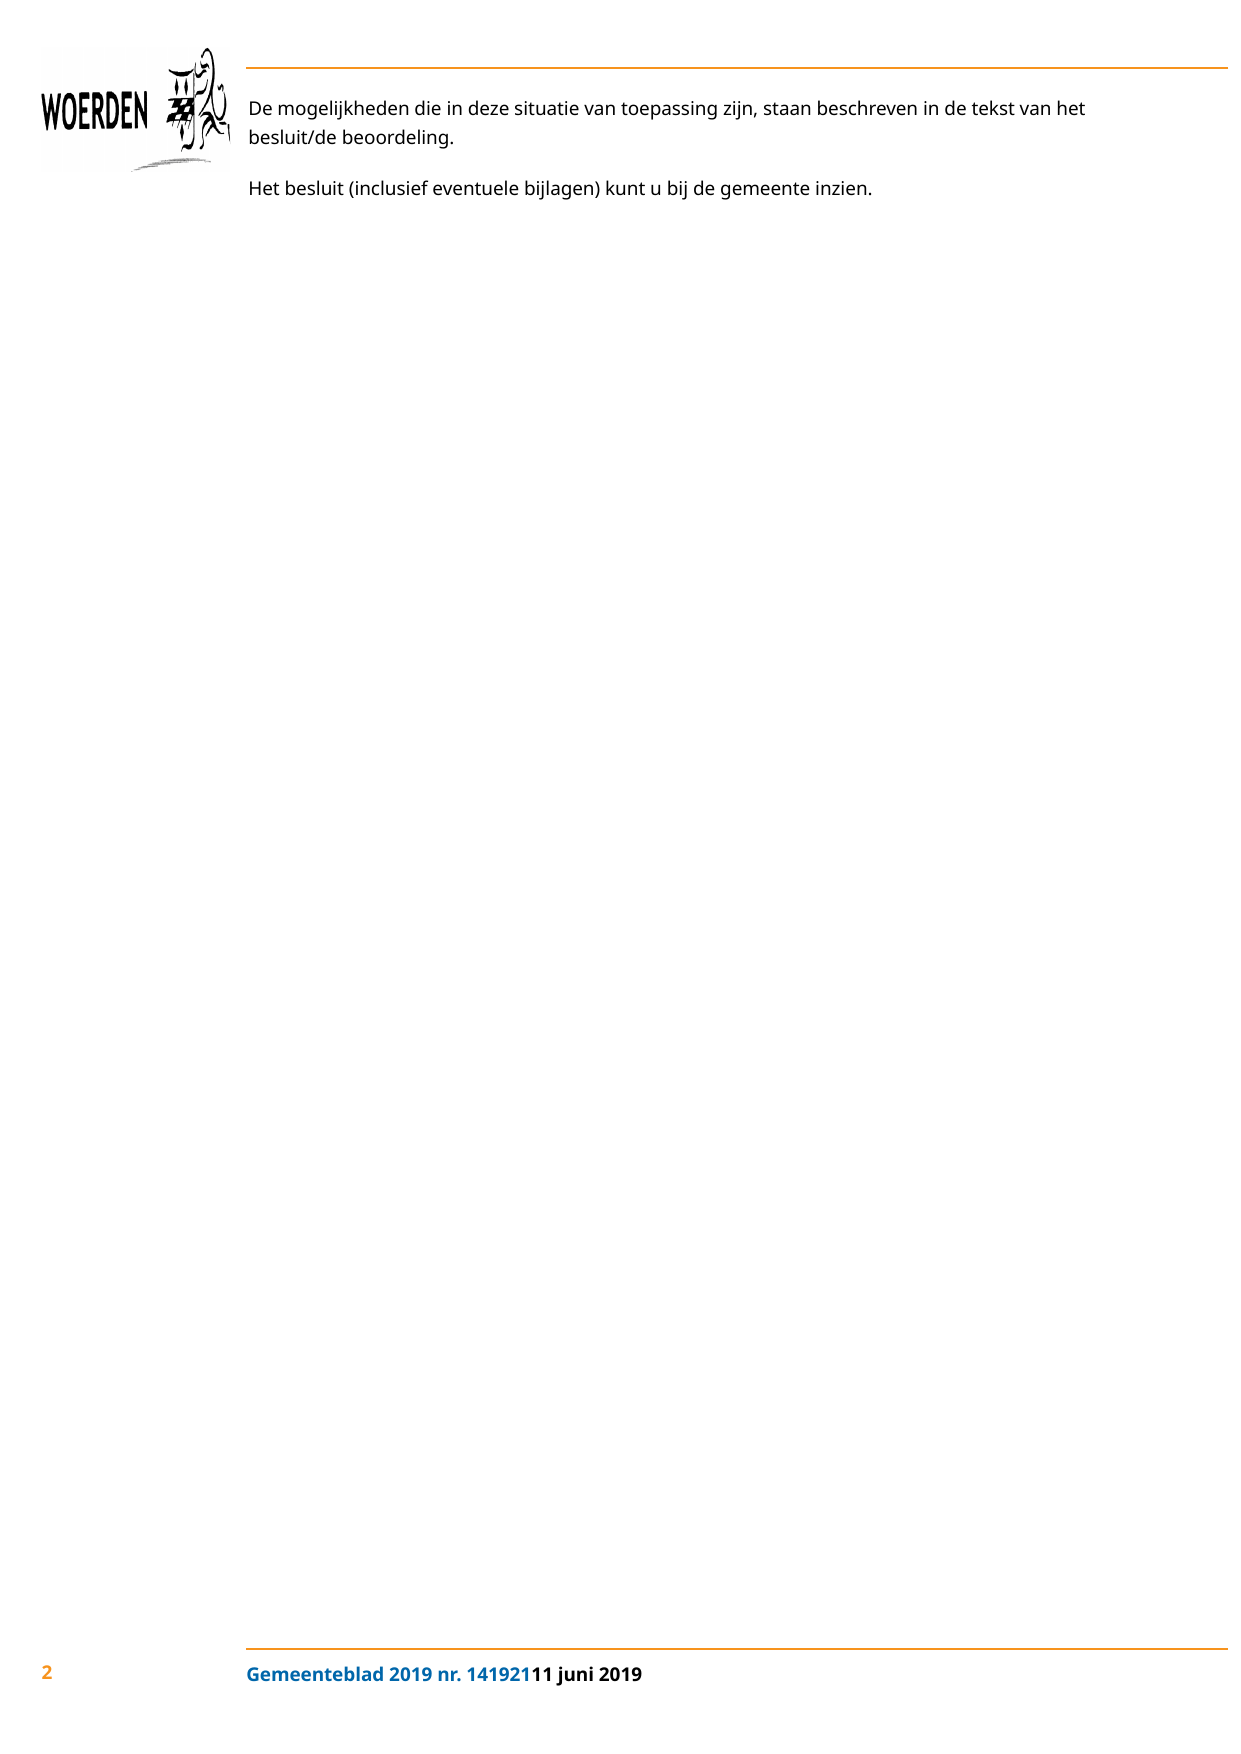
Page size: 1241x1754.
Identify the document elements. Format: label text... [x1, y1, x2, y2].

picture [41, 47, 231, 172]
text Het besluit (inclusief eventuele bijlagen) kunt u bij de gemeente inzien. [248, 175, 1152, 201]
text De mogelijkheden die in deze situatie van toepassing zijn, staan beschreven in de tekst van het besluit/de beoordeling. [248, 95, 1152, 150]
